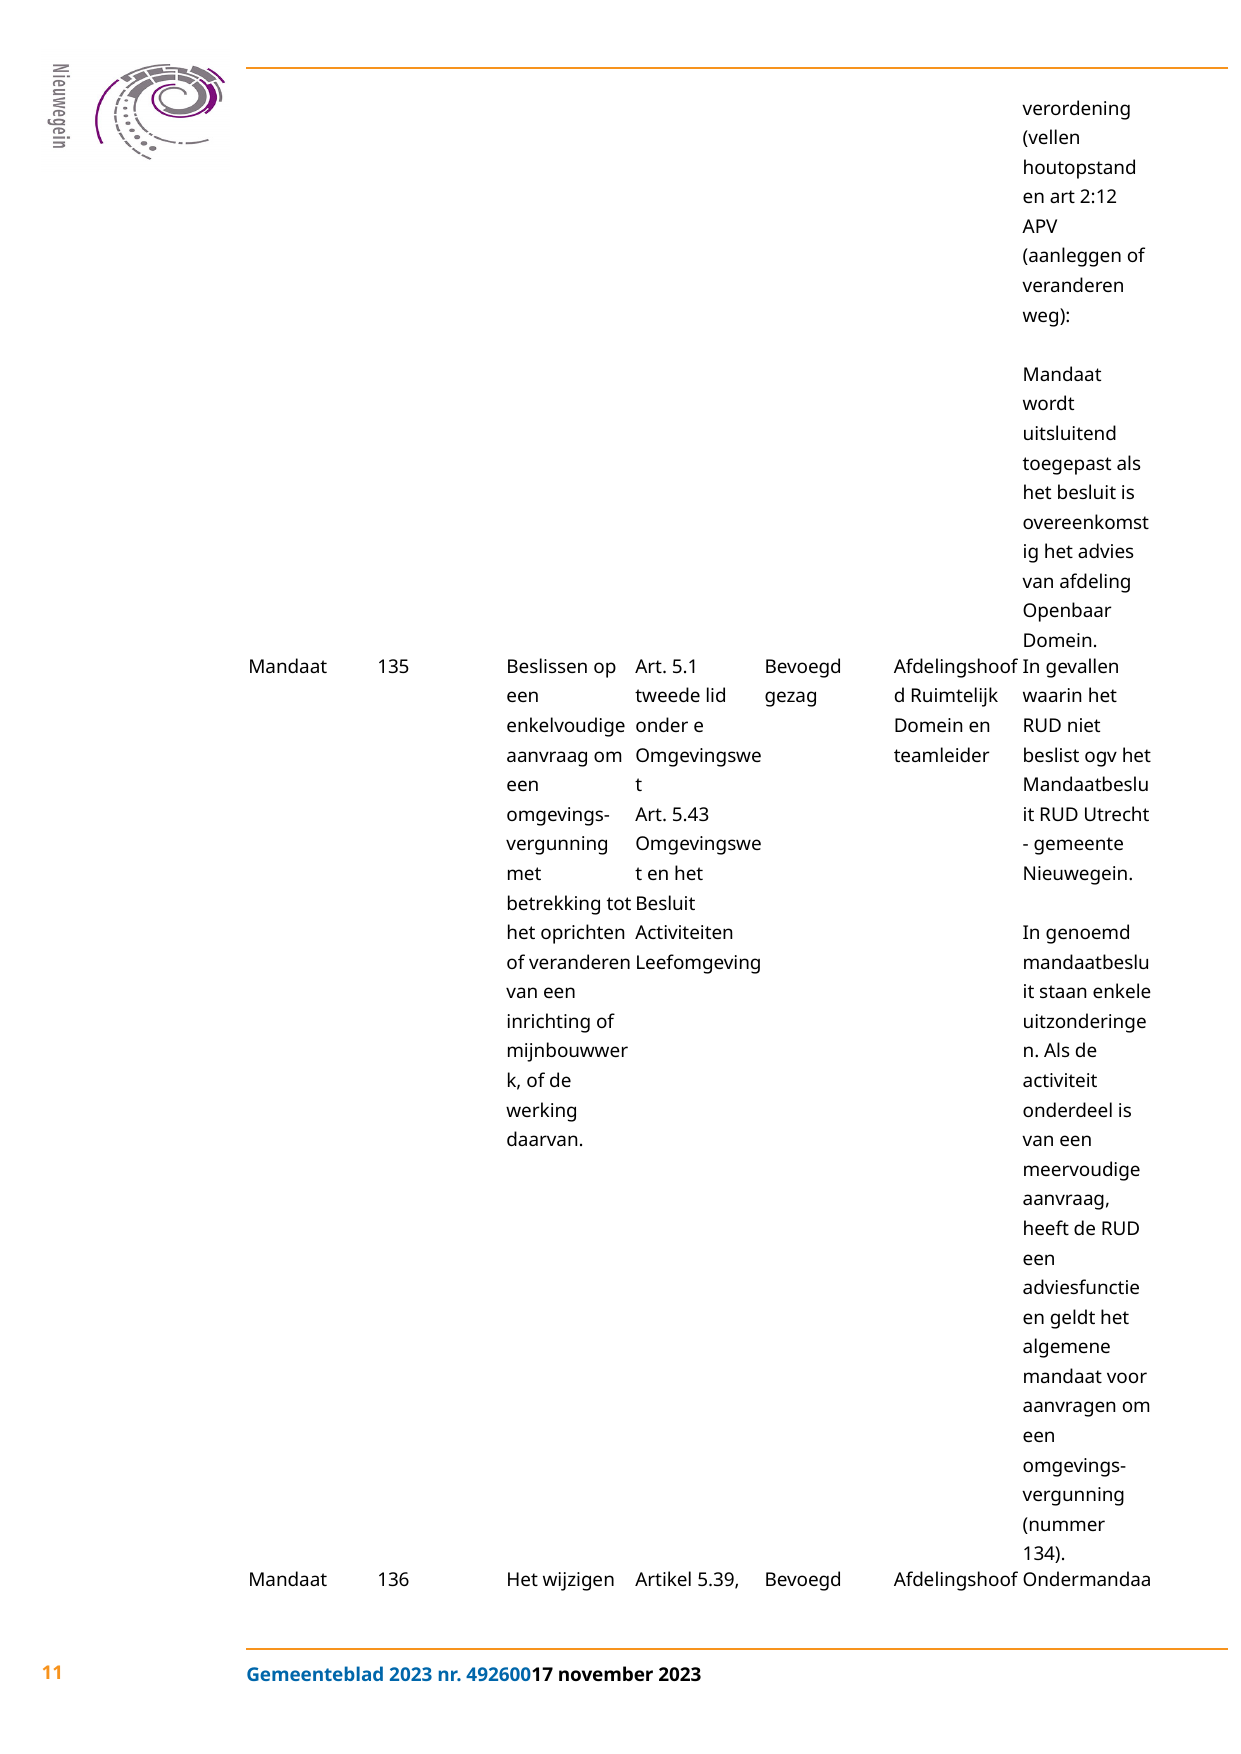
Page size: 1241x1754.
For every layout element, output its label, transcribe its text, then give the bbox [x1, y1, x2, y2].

table_cell [635, 95, 764, 653]
table_cell verordening (vellen houtopstand en art 2:12 APV (aanleggen of veranderen weg): Mandaat wordt uitsluitend toegepast als het besluit is overeenkomstig het advies van afdeling Openbaar Domein. [1023, 95, 1152, 653]
table_cell Mandaat [248, 653, 377, 1566]
table_cell In gevallen waarin het RUD niet beslist ogv het Mandaatbesluit RUD Utrecht - gemeente Nieuwegein. In genoemd mandaatbesluit staan enkele uitzonderingen. Als de activiteit onderdeel is van een meervoudige aanvraag, heeft de RUD een adviesfunctie en geldt het algemene mandaat voor aanvragen om een omgevings-vergunning (nummer 134). [1023, 653, 1152, 1566]
table_cell 136 [377, 1566, 506, 1592]
table_cell Beslissen op een enkelvoudige aanvraag om een omgevings-vergunning met betrekking tot het oprichten of veranderen van een inrichting of mijnbouwwerk, of de werking daarvan. [506, 653, 635, 1566]
table_cell Ondermandaa [1023, 1566, 1152, 1592]
table_cell Bevoegd [764, 1566, 893, 1592]
table_cell Het wijzigen [506, 1566, 635, 1592]
table_cell [248, 95, 377, 653]
table_cell Bevoegd gezag [764, 653, 893, 1566]
picture [41, 47, 231, 172]
table_cell [764, 95, 893, 653]
table_cell 135 [377, 653, 506, 1566]
table_cell Artikel 5.39, [635, 1566, 764, 1592]
table_cell Mandaat [248, 1566, 377, 1592]
table_cell [377, 95, 506, 653]
table_cell Art. 5.1 tweede lid onder e Omgevingswet Art. 5.43 Omgevingswet en het Besluit Activiteiten Leefomgeving [635, 653, 764, 1566]
table_cell Afdelingshoofd Ruimtelijk Domein en teamleider [894, 653, 1022, 1566]
table_cell [894, 95, 1022, 653]
table_cell [506, 95, 635, 653]
table_cell Afdelingshoof [894, 1566, 1022, 1592]
